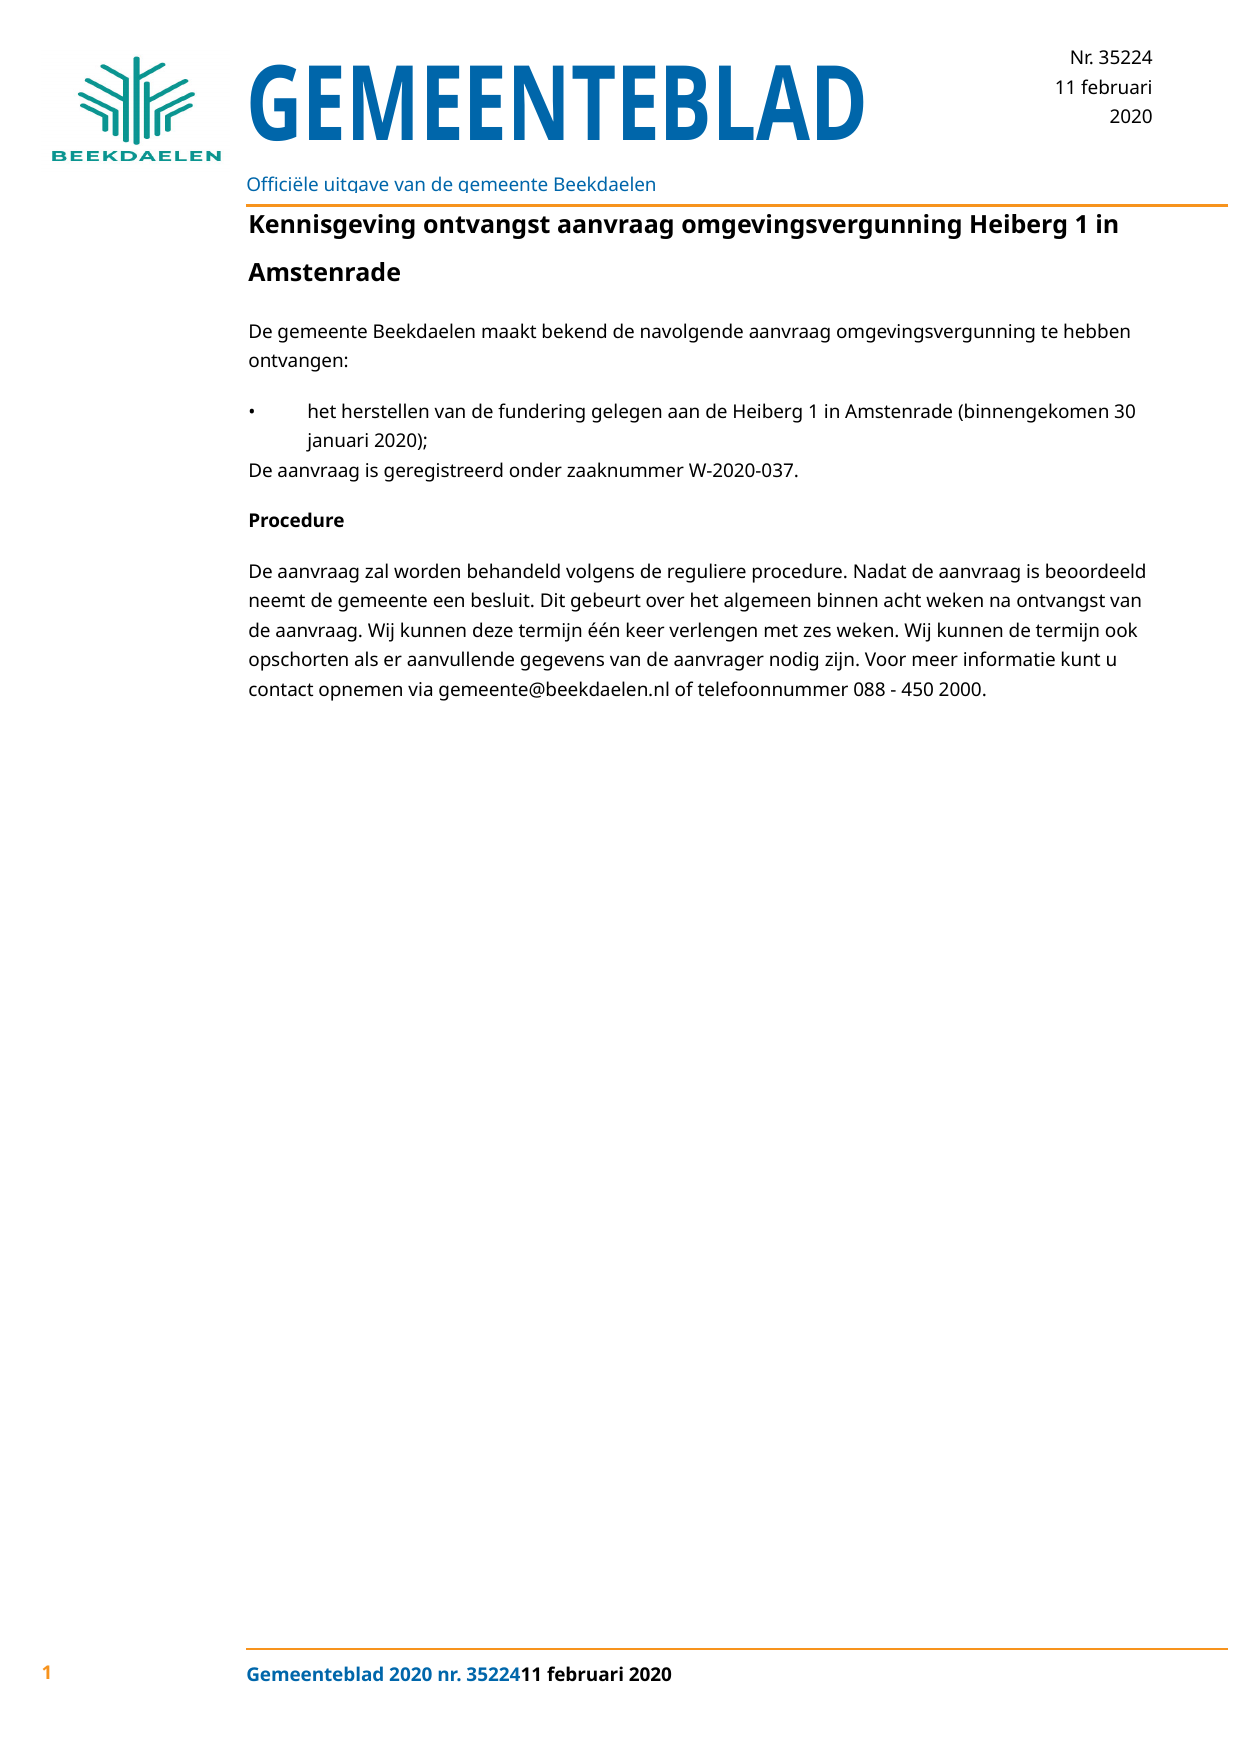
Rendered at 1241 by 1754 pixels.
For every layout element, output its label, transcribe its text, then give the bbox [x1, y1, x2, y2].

text De gemeente Beekdaelen maakt bekend de navolgende aanvraag omgevingsvergunning te hebben ontvangen: [248, 318, 1152, 373]
text Procedure [248, 507, 1152, 533]
text De aanvraag zal worden behandeld volgens de reguliere procedure. Nadat de aanvraag is beoordeeld neemt de gemeente een besluit. Dit gebeurt over het algemeen binnen acht weken na ontvangst van de aanvraag. Wij kunnen deze termijn één keer verlengen met zes weken. Wij kunnen de termijn ook opschorten als er aanvullende gegevens van de aanvrager nodig zijn. Voor meer informatie kunt u contact opnemen via gemeente@beekdaelen.nl of telefoonnummer 088 - 450 2000. [248, 558, 1152, 702]
picture [41, 47, 231, 172]
list het herstellen van de fundering gelegen aan de Heiberg 1 in Amstenrade (binnengekomen 30 januari 2020); [248, 398, 1152, 453]
text De aanvraag is geregistreerd onder zaaknummer W-2020-037. [248, 457, 1152, 483]
text Kennisgeving ontvangst aanvraag omgevingsvergunning Heiberg 1 in Amstenrade [248, 207, 1152, 288]
